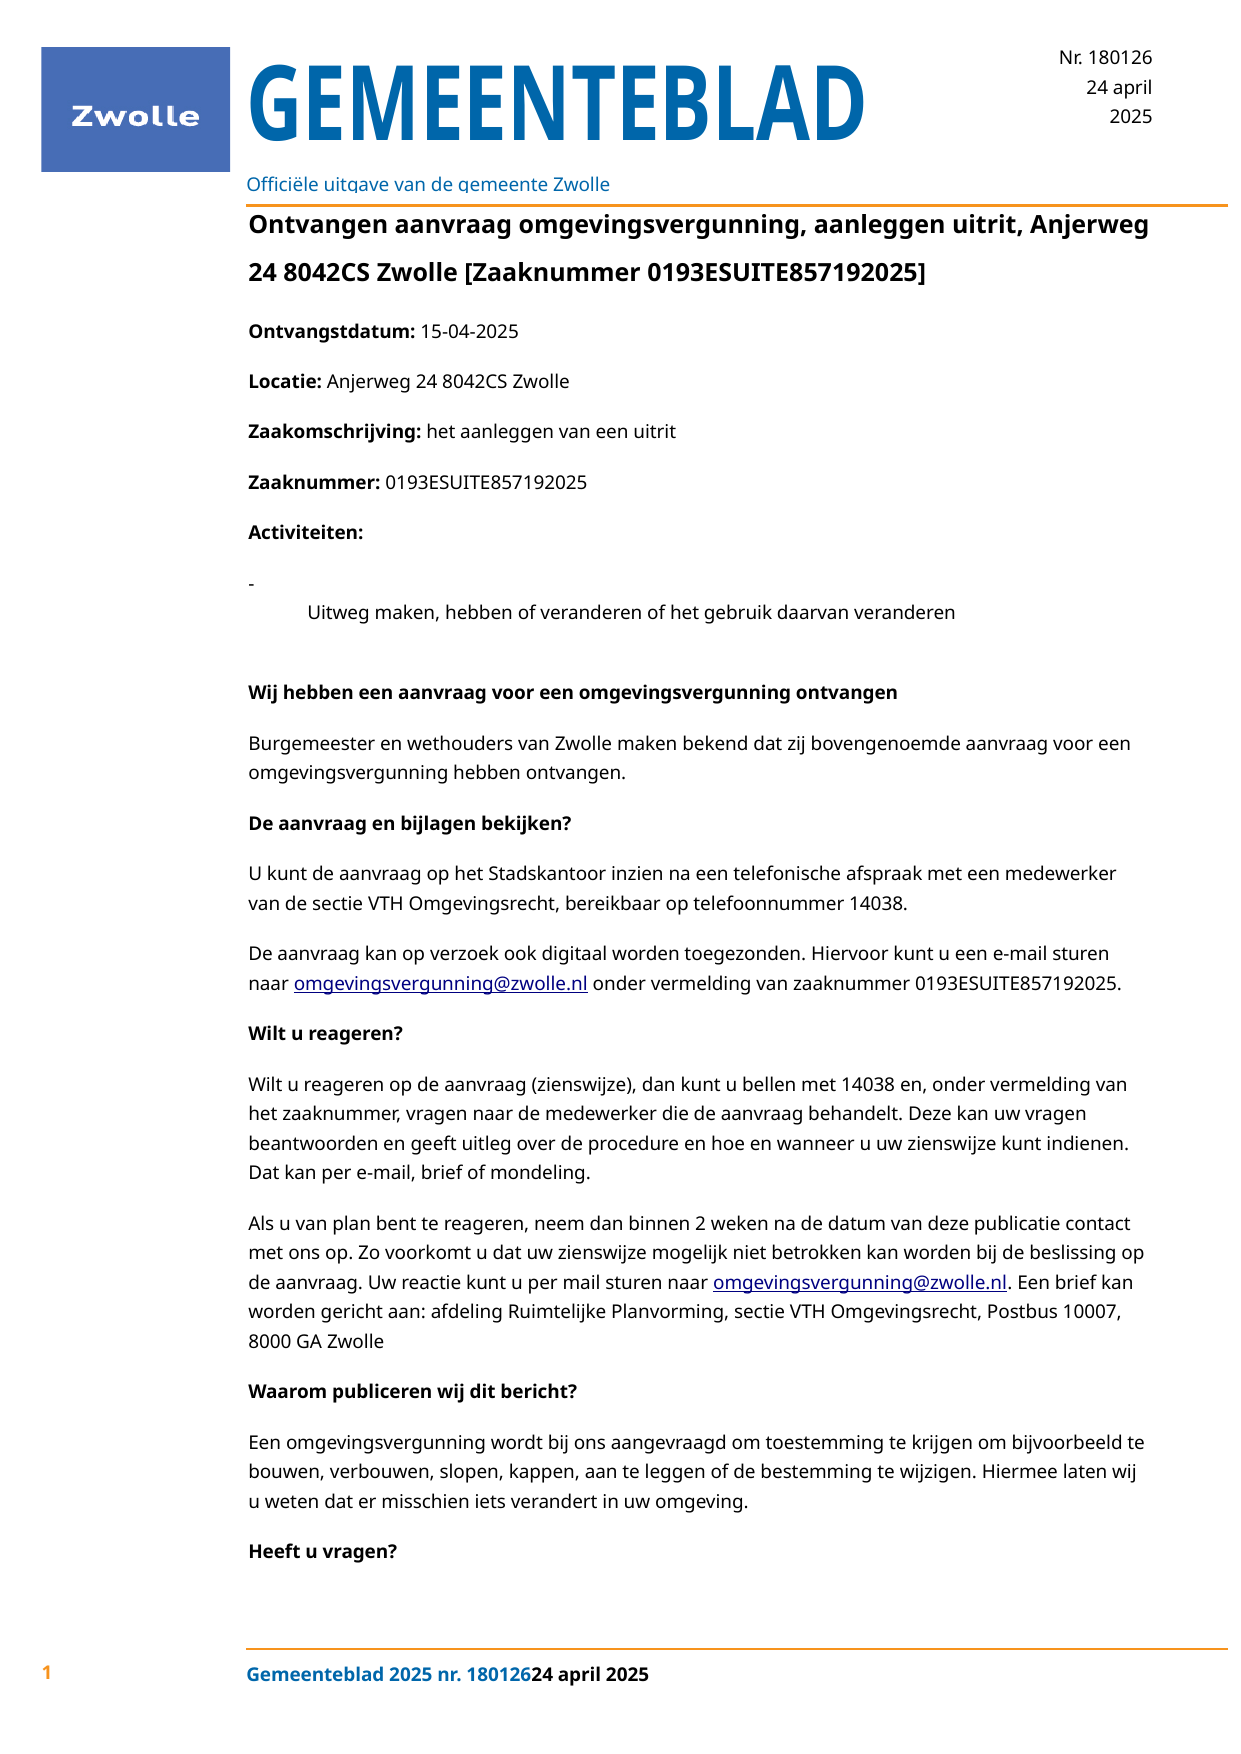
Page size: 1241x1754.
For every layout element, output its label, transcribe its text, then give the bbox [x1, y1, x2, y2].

text Waarom publiceren wij dit bericht? [248, 1379, 1152, 1404]
list Uitweg maken, hebben of veranderen of het gebruik daarvan veranderen [248, 599, 1152, 625]
text Zaakomschrijving: het aanleggen van een uitrit [248, 419, 1152, 444]
text Activiteiten: [248, 519, 1152, 545]
text Wilt u reageren op de aanvraag (zienswijze), dan kunt u bellen met 14038 en, onder vermelding van het zaaknummer, vragen naar de medewerker die de aanvraag behandelt. Deze kan uw vragen beantwoorden en geeft uitleg over de procedure en hoe en wanneer u uw zienswijze kunt indienen. Dat kan per e-mail, brief of mondeling. [248, 1071, 1152, 1185]
text Burgemeester en wethouders van Zwolle maken bekend dat zij bovengenoemde aanvraag voor een omgevingsvergunning hebben ontvangen. [248, 730, 1152, 785]
text Locatie: Anjerweg 24 8042CS Zwolle [248, 368, 1152, 394]
text Ontvangen aanvraag omgevingsvergunning, aanleggen uitrit, Anjerweg 24 8042CS Zwolle [Zaaknummer 0193ESUITE857192025] [248, 207, 1152, 288]
text De aanvraag kan op verzoek ook digitaal worden toegezonden. Hiervoor kunt u een e-mail sturen naar omgevingsvergunning@zwolle.nl onder vermelding van zaaknummer 0193ESUITE857192025. [248, 940, 1152, 996]
text Zaaknummer: 0193ESUITE857192025 [248, 469, 1152, 495]
text Wilt u reageren? [248, 1020, 1152, 1046]
text Een omgevingsvergunning wordt bij ons aangevraagd om toestemming te krijgen om bijvoorbeeld te bouwen, verbouwen, slopen, kappen, aan te leggen of de bestemming te wijzigen. Hiermee laten wij u weten dat er misschien iets verandert in uw omgeving. [248, 1429, 1152, 1514]
text Wij hebben een aanvraag voor een omgevingsvergunning ontvangen [248, 679, 1152, 705]
text Als u van plan bent te reageren, neem dan binnen 2 weken na de datum van deze publicatie contact met ons op. Zo voorkomt u dat uw zienswijze mogelijk niet betrokken kan worden bij de beslissing op de aanvraag. Uw reactie kunt u per mail sturen naar omgevingsvergunning@zwolle.nl. Een brief kan worden gericht aan: afdeling Ruimtelijke Planvorming, sectie VTH Omgevingsrecht, Postbus 10007, 8000 GA Zwolle [248, 1210, 1152, 1354]
text De aanvraag en bijlagen bekijken? [248, 810, 1152, 836]
text Ontvangstdatum: 15-04-2025 [248, 318, 1152, 344]
text Heeft u vragen? [248, 1539, 1152, 1564]
picture [41, 47, 231, 172]
text U kunt de aanvraag op het Stadskantoor inzien na een telefonische afspraak met een medewerker van de sectie VTH Omgevingsrecht, bereikbaar op telefoonnummer 14038. [248, 860, 1152, 916]
